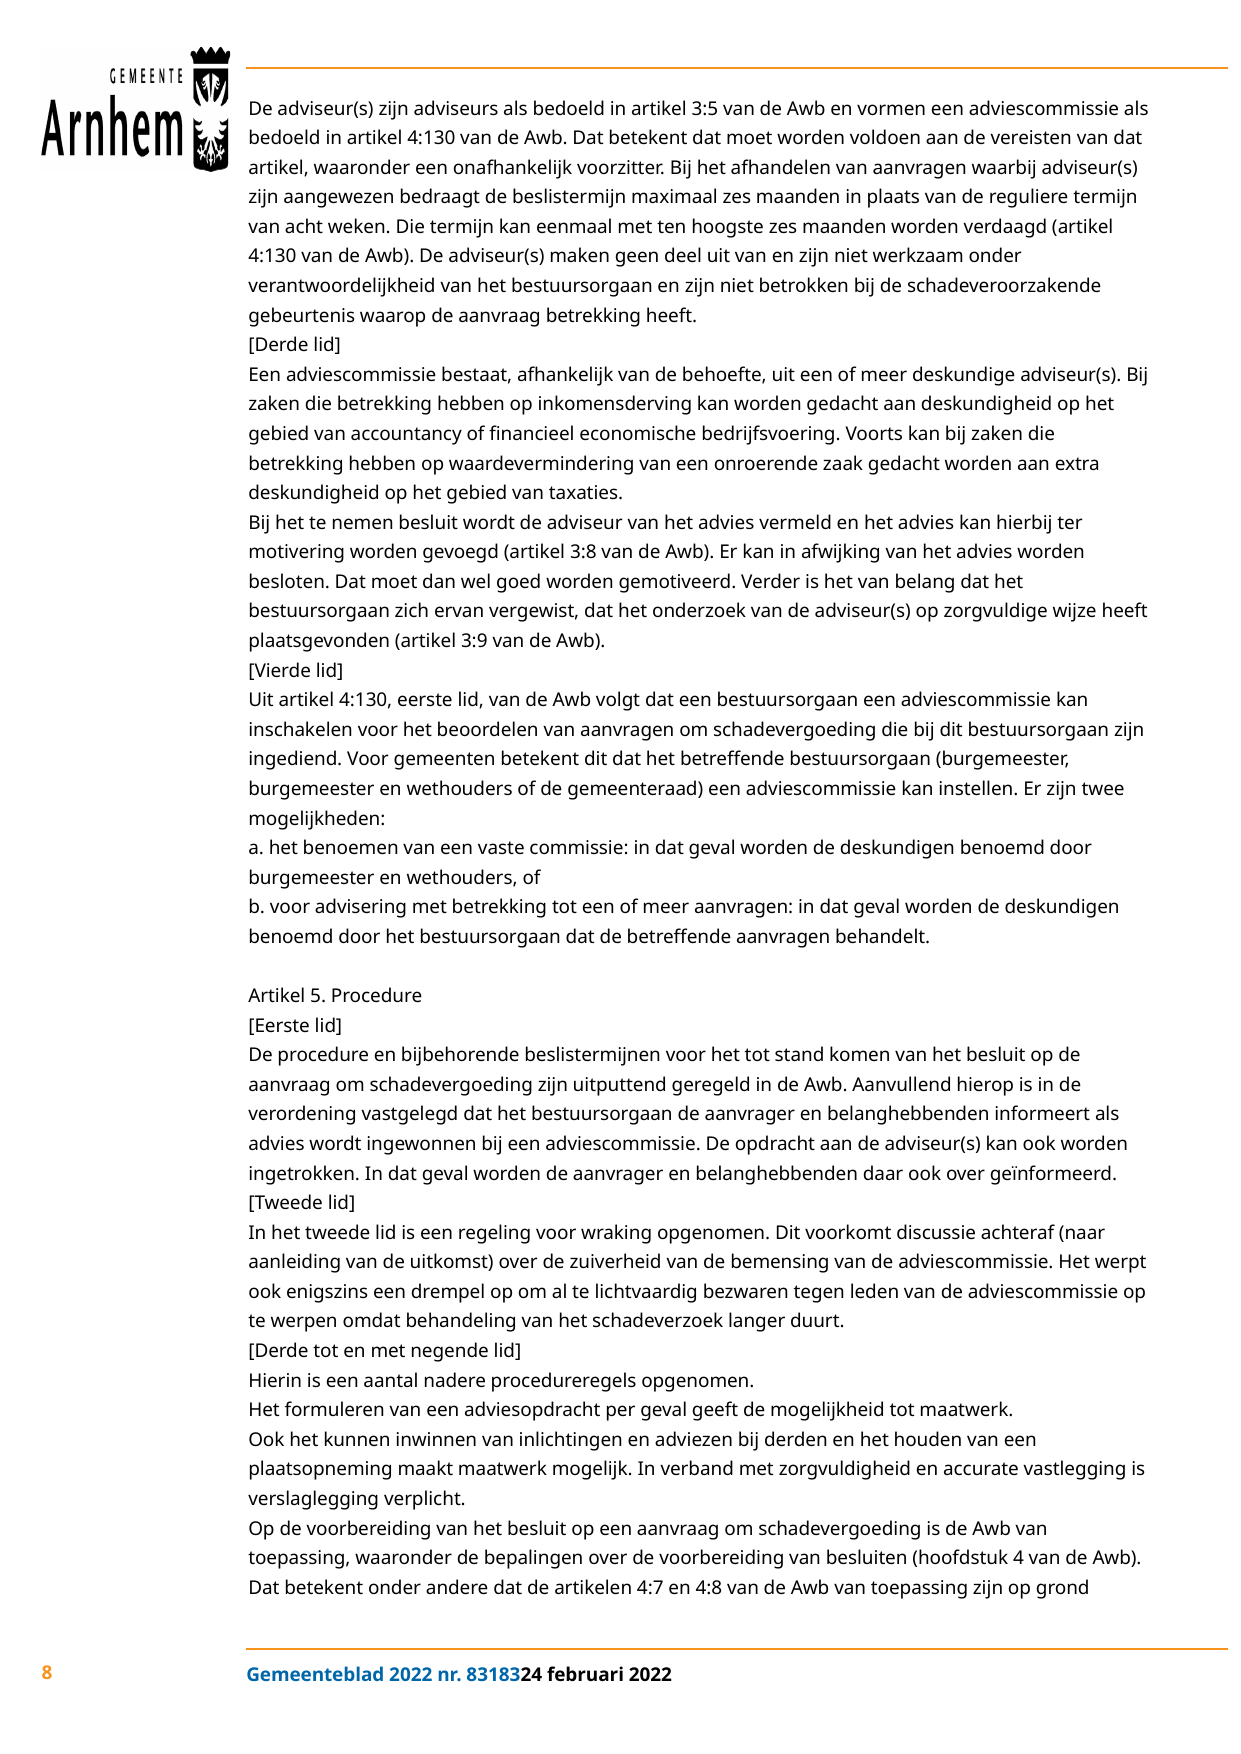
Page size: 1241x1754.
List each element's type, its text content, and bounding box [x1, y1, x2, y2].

text Artikel 5. Procedure [248, 982, 1152, 1008]
text [Tweede lid] [248, 1189, 1152, 1215]
text De procedure en bijbehorende beslistermijnen voor het tot stand komen van het besluit op de aanvraag om schadevergoeding zijn uitputtend geregeld in de Awb. Aanvullend hierop is in de verordening vastgelegd dat het bestuursorgaan de aanvrager en belanghebbenden informeert als advies wordt ingewonnen bij een adviescommissie. De opdracht aan de adviseur(s) kan ook worden ingetrokken. In dat geval worden de aanvrager en belanghebbenden daar ook over geïnformeerd. [248, 1041, 1152, 1186]
text Op de voorbereiding van het besluit op een aanvraag om schadevergoeding is de Awb van toepassing, waaronder de bepalingen over de voorbereiding van besluiten (hoofdstuk 4 van de Awb). Dat betekent onder andere dat de artikelen 4:7 en 4:8 van de Awb van toepassing zijn op grond [248, 1515, 1152, 1600]
text Ook het kunnen inwinnen van inlichtingen en adviezen bij derden en het houden van een plaatsopneming maakt maatwerk mogelijk. In verband met zorgvuldigheid en accurate vastlegging is verslaglegging verplicht. [248, 1426, 1152, 1511]
text [Vierde lid] [248, 657, 1152, 683]
text [Eerste lid] [248, 1012, 1152, 1038]
text b. voor advisering met betrekking tot een of meer aanvragen: in dat geval worden de deskundigen benoemd door het bestuursorgaan dat de betreffende aanvragen behandelt. [248, 893, 1152, 949]
text Het formuleren van een adviesopdracht per geval geeft de mogelijkheid tot maatwerk. [248, 1396, 1152, 1422]
text De adviseur(s) zijn adviseurs als bedoeld in artikel 3:5 van de Awb en vormen een adviescommissie als bedoeld in artikel 4:130 van de Awb. Dat betekent dat moet worden voldoen aan de vereisten van dat artikel, waaronder een onafhankelijk voorzitter. Bij het afhandelen van aanvragen waarbij adviseur(s) zijn aangewezen bedraagt de beslistermijn maximaal zes maanden in plaats van de reguliere termijn van acht weken. Die termijn kan eenmaal met ten hoogste zes maanden worden verdaagd (artikel 4:130 van de Awb). De adviseur(s) maken geen deel uit van en zijn niet werkzaam onder verantwoordelijkheid van het bestuursorgaan en zijn niet betrokken bij de schadeveroorzakende gebeurtenis waarop de aanvraag betrekking heeft. [248, 95, 1152, 328]
text Uit artikel 4:130, eerste lid, van de Awb volgt dat een bestuursorgaan een adviescommissie kan inschakelen voor het beoordelen van aanvragen om schadevergoeding die bij dit bestuursorgaan zijn ingediend. Voor gemeenten betekent dit dat het betreffende bestuursorgaan (burgemeester, burgemeester en wethouders of de gemeenteraad) een adviescommissie kan instellen. Er zijn twee mogelijkheden: [248, 686, 1152, 831]
text Een adviescommissie bestaat, afhankelijk van de behoefte, uit een of meer deskundige adviseur(s). Bij zaken die betrekking hebben op inkomensderving kan worden gedacht aan deskundigheid op het gebied van accountancy of financieel economische bedrijfsvoering. Voorts kan bij zaken die betrekking hebben op waardevermindering van een onroerende zaak gedacht worden aan extra deskundigheid op het gebied van taxaties. [248, 361, 1152, 505]
text [Derde tot en met negende lid] [248, 1337, 1152, 1363]
text In het tweede lid is een regeling voor wraking opgenomen. Dit voorkomt discussie achteraf (naar aanleiding van de uitkomst) over de zuiverheid van de bemensing van de adviescommissie. Het werpt ook enigszins een drempel op om al te lichtvaardig bezwaren tegen leden van de adviescommissie op te werpen omdat behandeling van het schadeverzoek langer duurt. [248, 1219, 1152, 1333]
text Bij het te nemen besluit wordt de adviseur van het advies vermeld en het advies kan hierbij ter motivering worden gevoegd (artikel 3:8 van de Awb). Er kan in afwijking van het advies worden besloten. Dat moet dan wel goed worden gemotiveerd. Verder is het van belang dat het bestuursorgaan zich ervan vergewist, dat het onderzoek van de adviseur(s) op zorgvuldige wijze heeft plaatsgevonden (artikel 3:9 van de Awb). [248, 509, 1152, 653]
text [Derde lid] [248, 331, 1152, 357]
text a. het benoemen van een vaste commissie: in dat geval worden de deskundigen benoemd door burgemeester en wethouders, of [248, 834, 1152, 890]
picture [41, 47, 231, 172]
text Hierin is een aantal nadere procedureregels opgenomen. [248, 1367, 1152, 1393]
